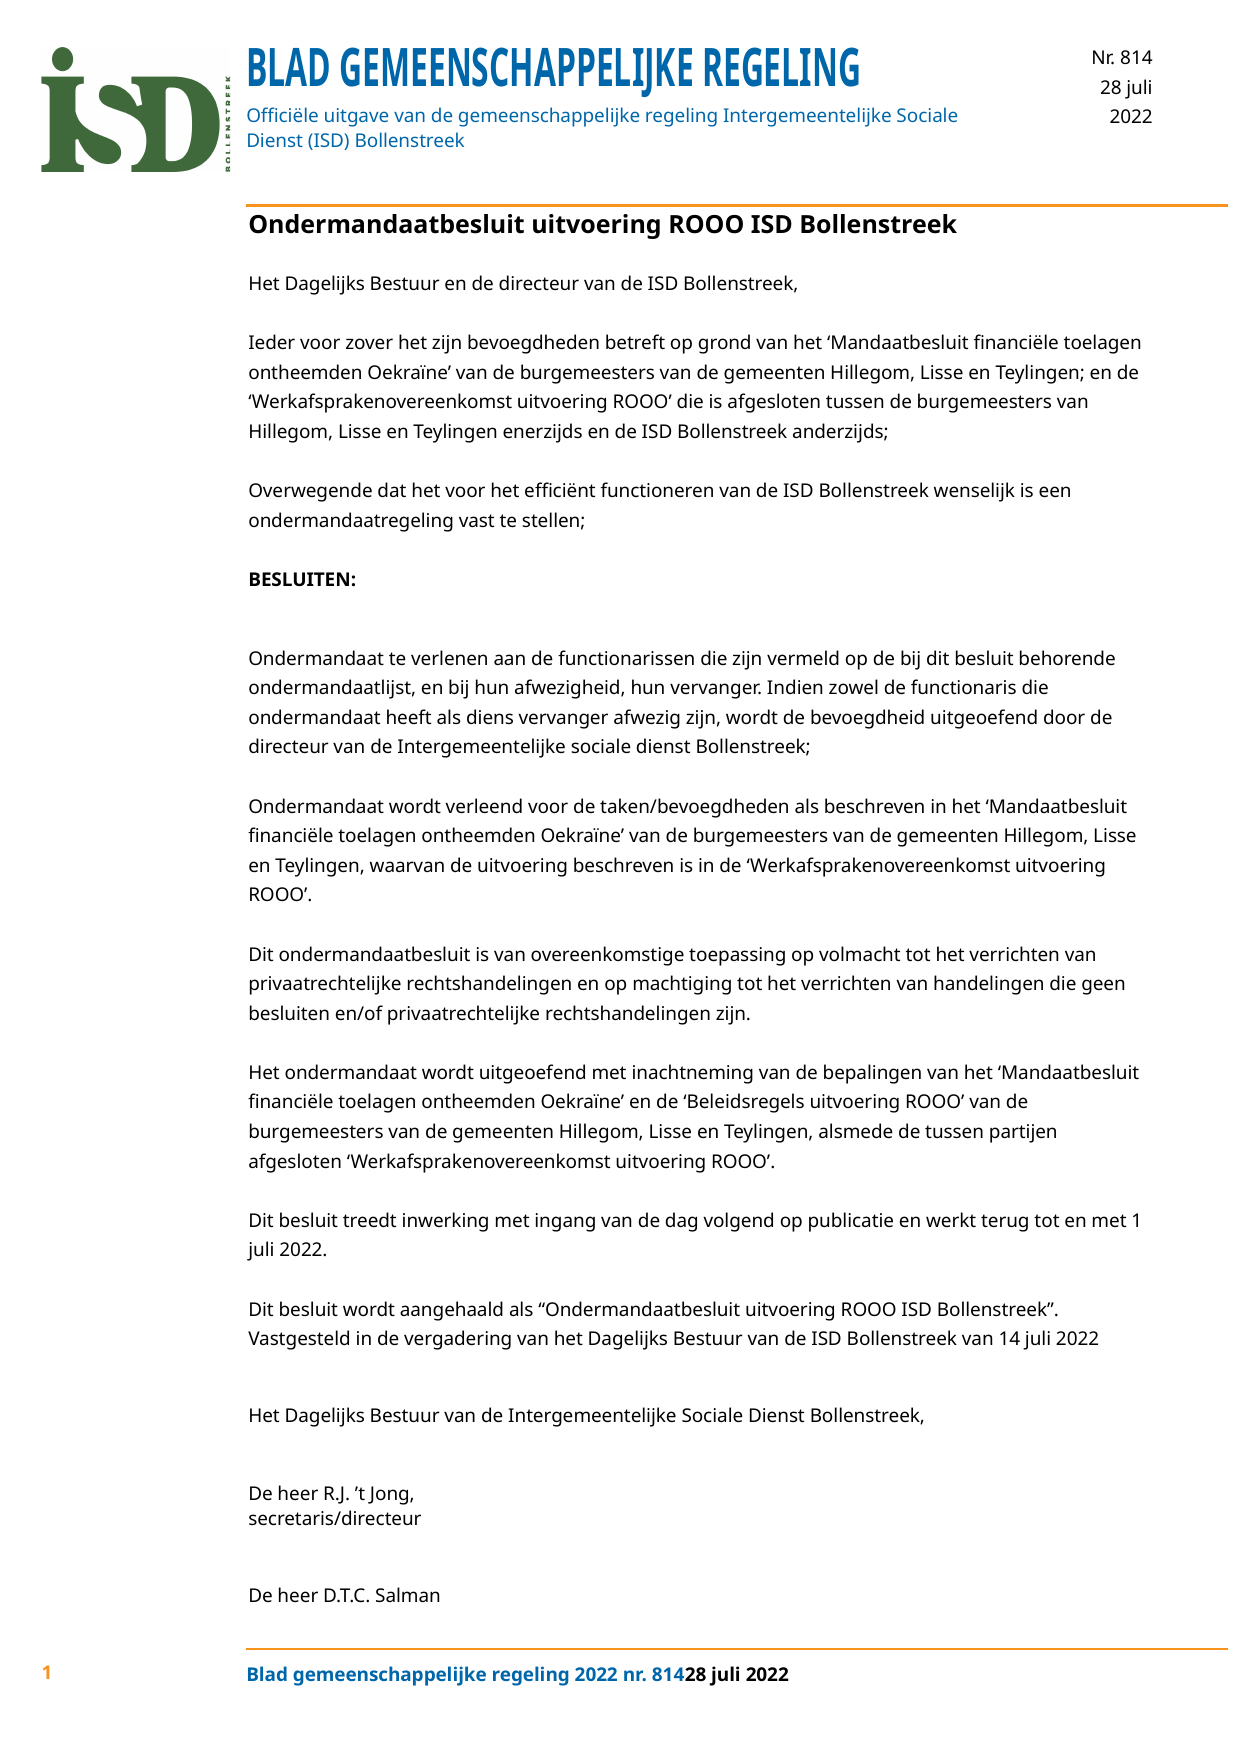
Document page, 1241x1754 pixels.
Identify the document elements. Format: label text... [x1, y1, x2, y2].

text Het Dagelijks Bestuur en de directeur van de ISD Bollenstreek, [248, 270, 1152, 296]
text BESLUITEN: [248, 566, 1152, 592]
text De heer D.T.C. Salman [248, 1583, 1152, 1608]
text De heer R.J. ’t Jong, [248, 1480, 1152, 1506]
text Dit ondermandaatbesluit is van overeenkomstige toepassing op volmacht tot het verrichten van privaatrechtelijke rechtshandelingen en op machtiging tot het verrichten van handelingen die geen besluiten en/of privaatrechtelijke rechtshandelingen zijn. [248, 941, 1152, 1026]
text Dit besluit wordt aangehaald als “Ondermandaatbesluit uitvoering ROOO ISD Bollenstreek”. [248, 1296, 1152, 1322]
text Ondermandaat te verlenen aan de functionarissen die zijn vermeld op de bij dit besluit behorende ondermandaatlijst, en bij hun afwezigheid, hun vervanger. Indien zowel de functionaris die ondermandaat heeft als diens vervanger afwezig zijn, wordt de bevoegdheid uitgeoefend door de directeur van de Intergemeentelijke sociale dienst Bollenstreek; [248, 645, 1152, 759]
picture [41, 47, 231, 172]
text Ieder voor zover het zijn bevoegdheden betreft op grond van het ‘Mandaatbesluit financiële toelagen ontheemden Oekraïne’ van de burgemeesters van de gemeenten Hillegom, Lisse en Teylingen; en de ‘Werkafsprakenovereenkomst uitvoering ROOO’ die is afgesloten tussen de burgemeesters van Hillegom, Lisse en Teylingen enerzijds en de ISD Bollenstreek anderzijds; [248, 329, 1152, 444]
text Ondermandaatbesluit uitvoering ROOO ISD Bollenstreek [248, 207, 1152, 241]
text Overwegende dat het voor het efficiënt functioneren van de ISD Bollenstreek wenselijk is een ondermandaatregeling vast te stellen; [248, 477, 1152, 533]
text Vastgesteld in de vergadering van het Dagelijks Bestuur van de ISD Bollenstreek van 14 juli 2022 [248, 1325, 1152, 1351]
text Ondermandaat wordt verleend voor de taken/bevoegdheden als beschreven in het ‘Mandaatbesluit financiële toelagen ontheemden Oekraïne’ van de burgemeesters van de gemeenten Hillegom, Lisse en Teylingen, waarvan de uitvoering beschreven is in de ‘Werkafsprakenovereenkomst uitvoering ROOO’. [248, 793, 1152, 907]
text secretaris/directeur [248, 1506, 1152, 1531]
text Het Dagelijks Bestuur van de Intergemeentelijke Sociale Dienst Bollenstreek, [248, 1403, 1152, 1428]
text Het ondermandaat wordt uitgeoefend met inachtneming van de bepalingen van het ‘Mandaatbesluit financiële toelagen ontheemden Oekraïne’ en de ‘Beleidsregels uitvoering ROOO’ van de burgemeesters van de gemeenten Hillegom, Lisse en Teylingen, alsmede de tussen partijen afgesloten ‘Werkafsprakenovereenkomst uitvoering ROOO’. [248, 1059, 1152, 1174]
text Dit besluit treedt inwerking met ingang van de dag volgend op publicatie en werkt terug tot en met 1 juli 2022. [248, 1207, 1152, 1262]
